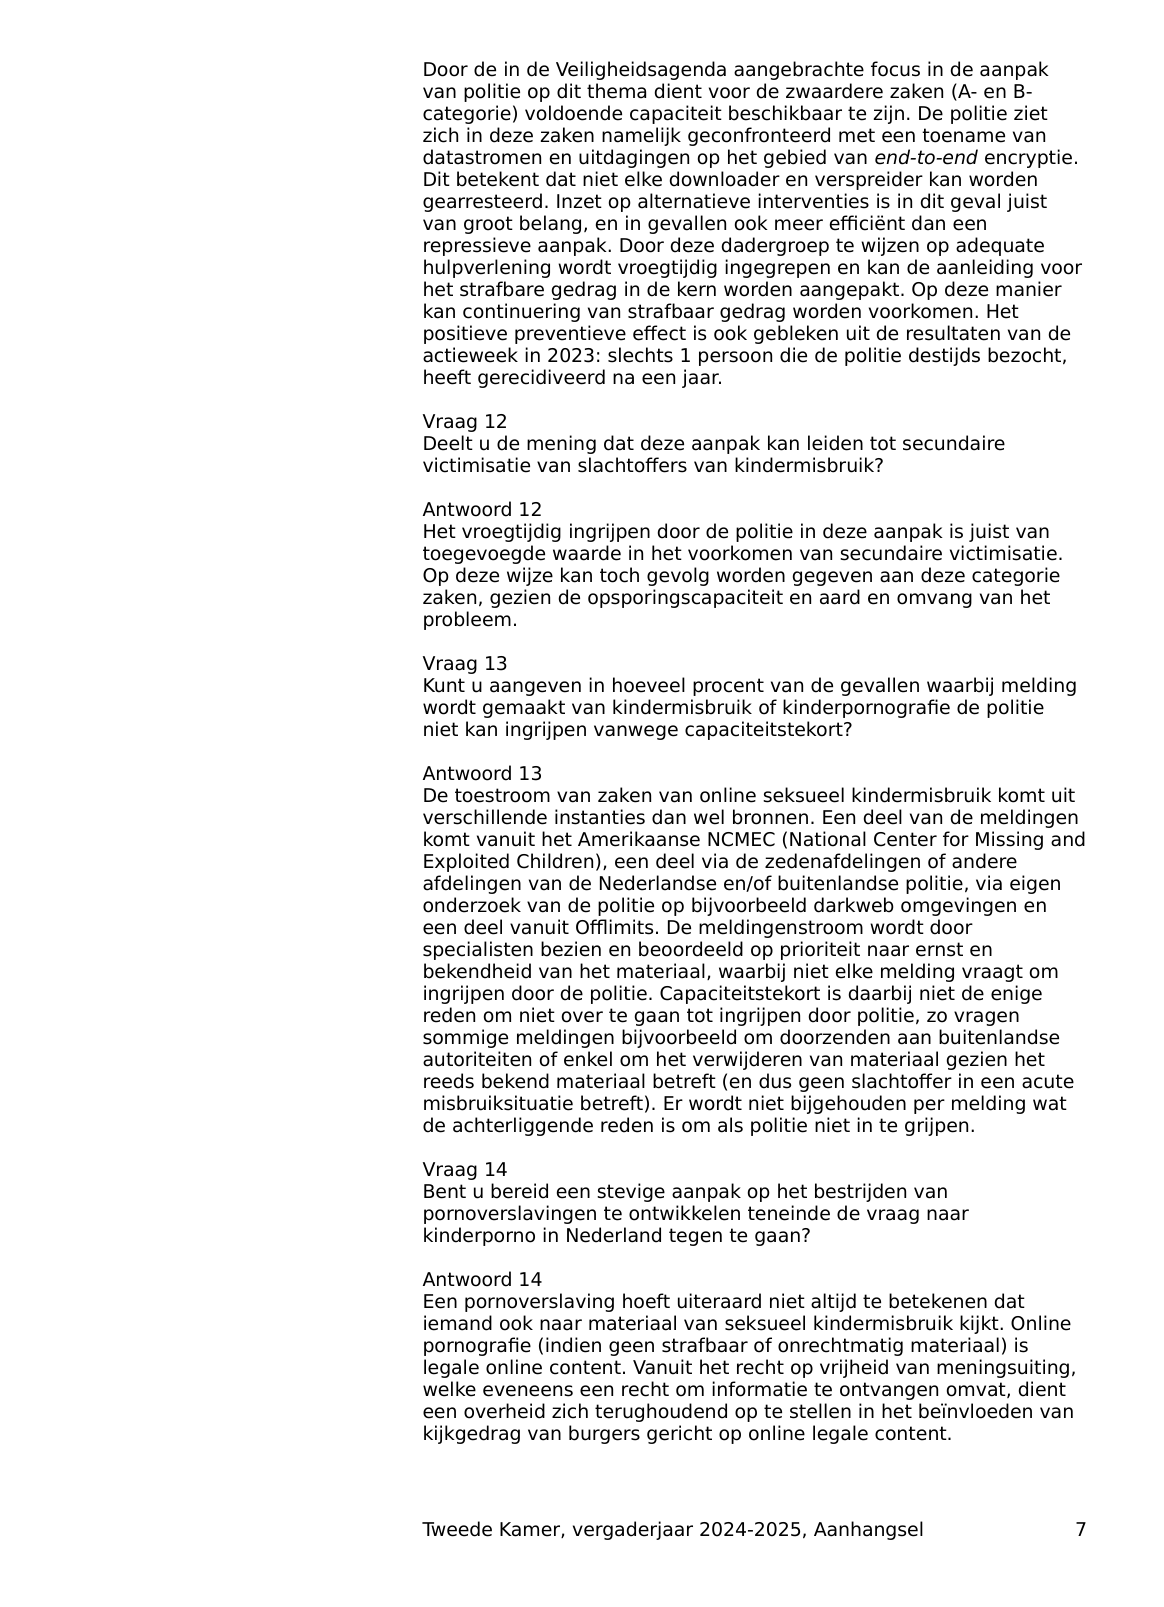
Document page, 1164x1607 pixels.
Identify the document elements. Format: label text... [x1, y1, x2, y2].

text Antwoord 14 [422, 1269, 1087, 1291]
text Kunt u aangeven in hoeveel procent van de gevallen waarbij melding wordt gemaakt van kindermisbruik of kinderpornografie de politie niet kan ingrijpen vanwege capaciteitstekort? [422, 675, 1087, 741]
text De toestroom van zaken van online seksueel kindermisbruik komt uit verschillende instanties dan wel bronnen. Een deel van de meldingen komt vanuit het Amerikaanse NCMEC (National Center for Missing and Exploited Children), een deel via de zedenafdelingen of andere afdelingen van de Nederlandse en/of buitenlandse politie, via eigen onderzoek van de politie op bijvoorbeeld darkweb omgevingen en een deel vanuit Offlimits. De meldingenstroom wordt door specialisten bezien en beoordeeld op prioriteit naar ernst en bekendheid van het materiaal, waarbij niet elke melding vraagt om ingrijpen door de politie. Capaciteitstekort is daarbij niet de enige reden om niet over te gaan tot ingrijpen door politie, zo vragen sommige meldingen bijvoorbeeld om doorzenden aan buitenlandse autoriteiten of enkel om het verwijderen van materiaal gezien het reeds bekend materiaal betreft (en dus geen slachtoffer in een acute misbruiksituatie betreft). Er wordt niet bijgehouden per melding wat de achterliggende reden is om als politie niet in te grijpen. [422, 785, 1087, 1137]
text Deelt u de mening dat deze aanpak kan leiden tot secundaire victimisatie van slachtoffers van kindermisbruik? [422, 433, 1087, 477]
text Vraag 14 [422, 1159, 1087, 1181]
text Antwoord 13 [422, 763, 1087, 785]
text Bent u bereid een stevige aanpak op het bestrijden van pornoverslavingen te ontwikkelen teneinde de vraag naar kinderporno in Nederland tegen te gaan? [422, 1181, 1087, 1247]
text Een pornoverslaving hoeft uiteraard niet altijd te betekenen dat iemand ook naar materiaal van seksueel kindermisbruik kijkt. Online pornografie (indien geen strafbaar of onrechtmatig materiaal) is legale online content. Vanuit het recht op vrijheid van meningsuiting, welke eveneens een recht om informatie te ontvangen omvat, dient een overheid zich terughoudend op te stellen in het beïnvloeden van kijkgedrag van burgers gericht op online legale content. [422, 1291, 1087, 1445]
text Door de in de Veiligheidsagenda aangebrachte focus in de aanpak van politie op dit thema dient voor de zwaardere zaken (A- en B-categorie) voldoende capaciteit beschikbaar te zijn. De politie ziet zich in deze zaken namelijk geconfronteerd met een toename van datastromen en uitdagingen op het gebied van end-to-end encryptie. Dit betekent dat niet elke downloader en verspreider kan worden gearresteerd. Inzet op alternatieve interventies is in dit geval juist van groot belang, en in gevallen ook meer efficiënt dan een repressieve aanpak. Door deze dadergroep te wijzen op adequate hulpverlening wordt vroegtijdig ingegrepen en kan de aanleiding voor het strafbare gedrag in de kern worden aangepakt. Op deze manier kan continuering van strafbaar gedrag worden voorkomen. Het positieve preventieve effect is ook gebleken uit de resultaten van de actieweek in 2023: slechts 1 persoon die de politie destijds bezocht, heeft gerecidiveerd na een jaar. [422, 59, 1087, 389]
text Het vroegtijdig ingrijpen door de politie in deze aanpak is juist van toegevoegde waarde in het voorkomen van secundaire victimisatie. Op deze wijze kan toch gevolg worden gegeven aan deze categorie zaken, gezien de opsporingscapaciteit en aard en omvang van het probleem. [422, 521, 1087, 631]
text Vraag 12 [422, 411, 1087, 433]
text Vraag 13 [422, 653, 1087, 675]
text Antwoord 12 [422, 499, 1087, 521]
